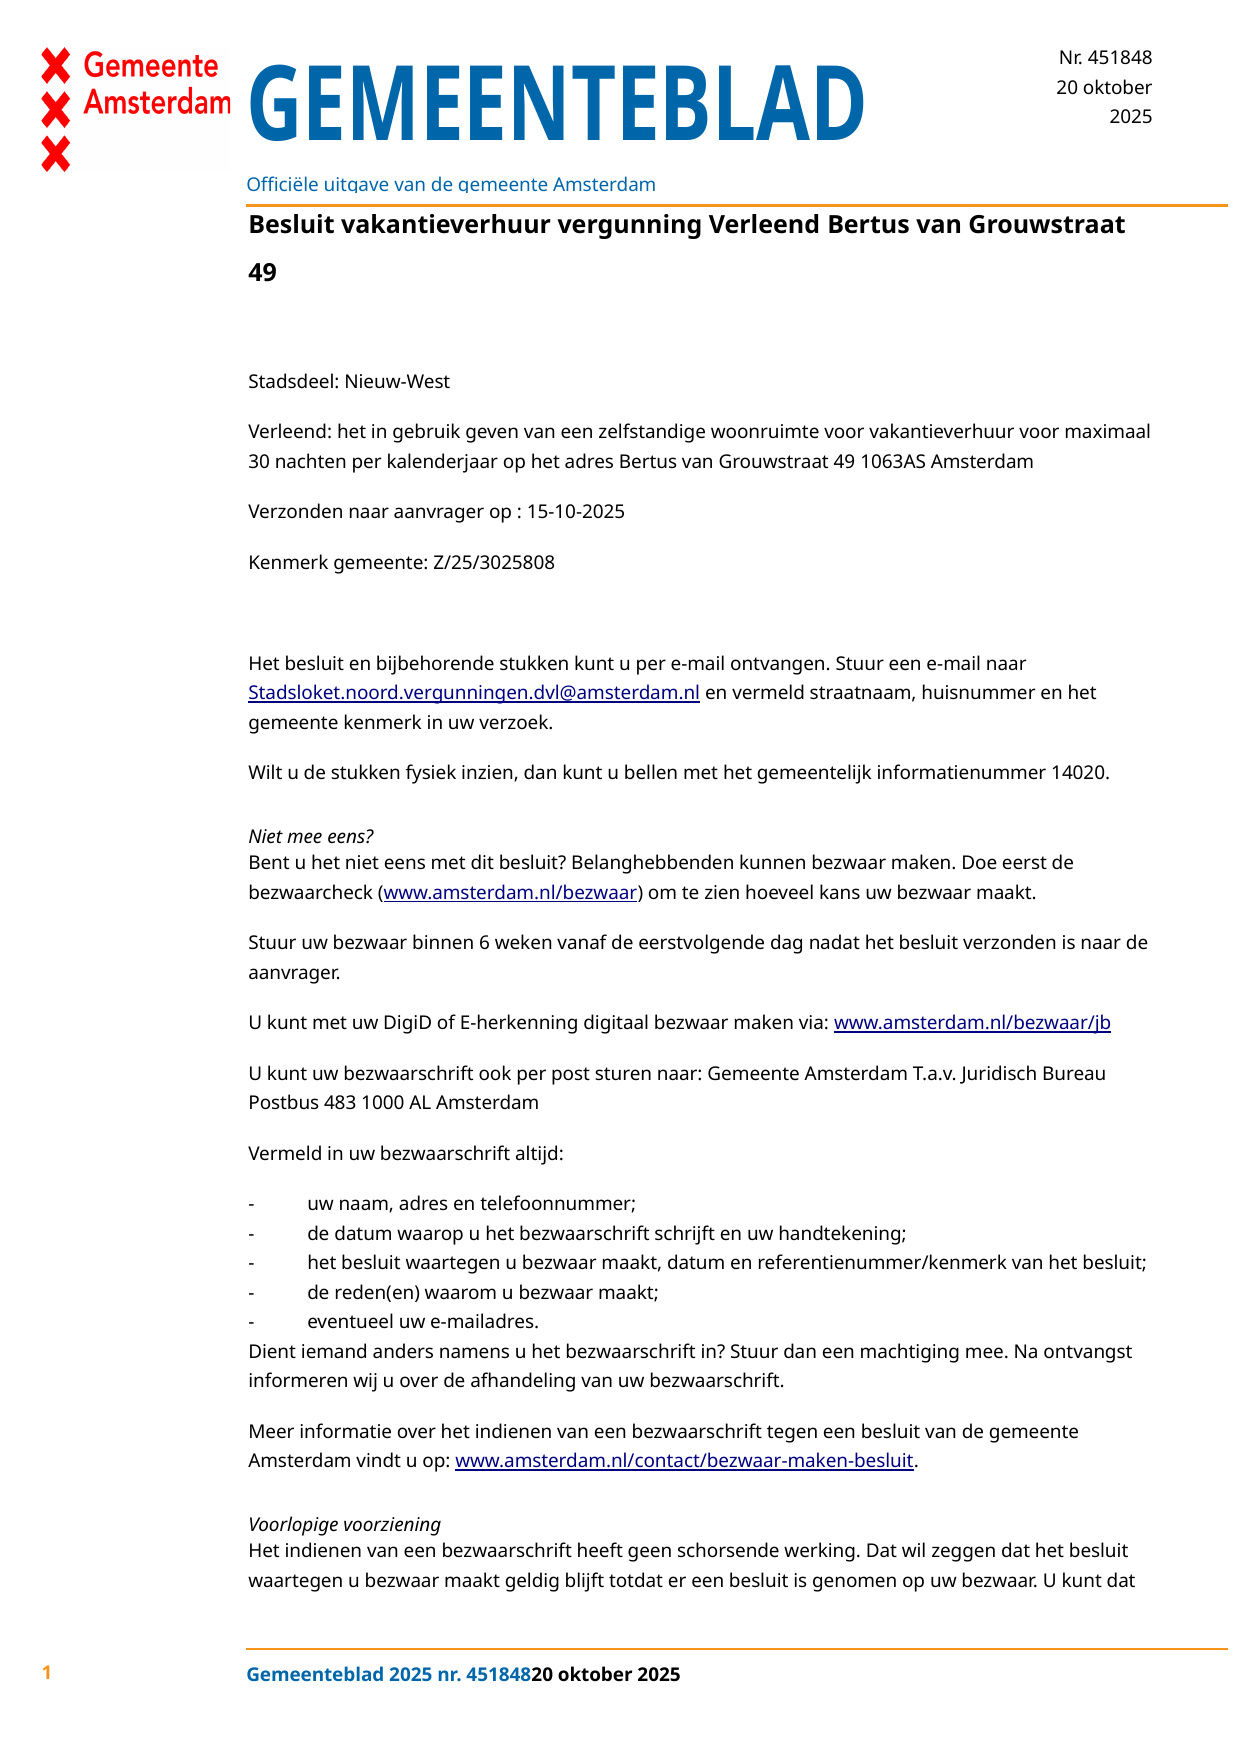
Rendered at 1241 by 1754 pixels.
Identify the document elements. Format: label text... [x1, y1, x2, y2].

picture [41, 47, 231, 172]
text Vermeld in uw bezwaarschrift altijd: [248, 1140, 1152, 1165]
text Stuur uw bezwaar binnen 6 weken vanaf de eerstvolgende dag nadat het besluit verzonden is naar de aanvrager. [248, 929, 1152, 984]
text Wilt u de stukken fysiek inzien, dan kunt u bellen met het gemeentelijk informatienummer 14020. [248, 759, 1152, 785]
text Verzonden naar aanvrager op : 15-10-2025 [248, 499, 1152, 524]
text Bent u het niet eens met dit besluit? Belanghebbenden kunnen bezwaar maken. Doe eerst de bezwaarcheck (www.amsterdam.nl/bezwaar) om te zien hoeveel kans uw bezwaar maakt. [248, 849, 1152, 904]
text Meer informatie over het indienen van een bezwaarschrift tegen een besluit van de gemeente Amsterdam vindt u op: www.amsterdam.nl/contact/bezwaar-maken-besluit. [248, 1418, 1152, 1473]
text U kunt uw bezwaarschrift ook per post sturen naar: Gemeente Amsterdam T.a.v. Juridisch Bureau Postbus 483 1000 AL Amsterdam [248, 1060, 1152, 1115]
text Besluit vakantieverhuur vergunning Verleend Bertus van Grouwstraat 49 [248, 207, 1152, 288]
list eventueel uw e-mailadres. [248, 1308, 1152, 1334]
text Het besluit en bijbehorende stukken kunt u per e-mail ontvangen. Stuur een e-mail naar Stadsloket.noord.vergunningen.dvl@amsterdam.nl en vermeld straatnaam, huisnummer en het gemeente kenmerk in uw verzoek. [248, 650, 1152, 735]
text Kenmerk gemeente: Z/25/3025808 [248, 549, 1152, 575]
text Voorlopige voorziening [248, 1512, 1152, 1537]
text U kunt met uw DigiD of E-herkenning digitaal bezwaar maken via: www.amsterdam.nl/bezwaar/jb [248, 1009, 1152, 1035]
text Dient iemand anders namens u het bezwaarschrift in? Stuur dan een machtiging mee. Na ontvangst informeren wij u over de afhandeling van uw bezwaarschrift. [248, 1338, 1152, 1393]
list de datum waarop u het bezwaarschrift schrijft en uw handtekening; [248, 1220, 1152, 1245]
text Stadsdeel: Nieuw-West [248, 368, 1152, 394]
list de reden(en) waarom u bezwaar maakt; [248, 1279, 1152, 1304]
text Niet mee eens? [248, 823, 1152, 849]
list uw naam, adres en telefoonnummer; [248, 1190, 1152, 1216]
text Verleend: het in gebruik geven van een zelfstandige woonruimte voor vakantieverhuur voor maximaal 30 nachten per kalenderjaar op het adres Bertus van Grouwstraat 49 1063AS Amsterdam [248, 419, 1152, 474]
list het besluit waartegen u bezwaar maakt, datum en referentienummer/kenmerk van het besluit; [248, 1249, 1152, 1275]
text Het indienen van een bezwaarschrift heeft geen schorsende werking. Dat wil zeggen dat het besluit waartegen u bezwaar maakt geldig blijft totdat er een besluit is genomen op uw bezwaar. U kunt dat [248, 1537, 1152, 1593]
